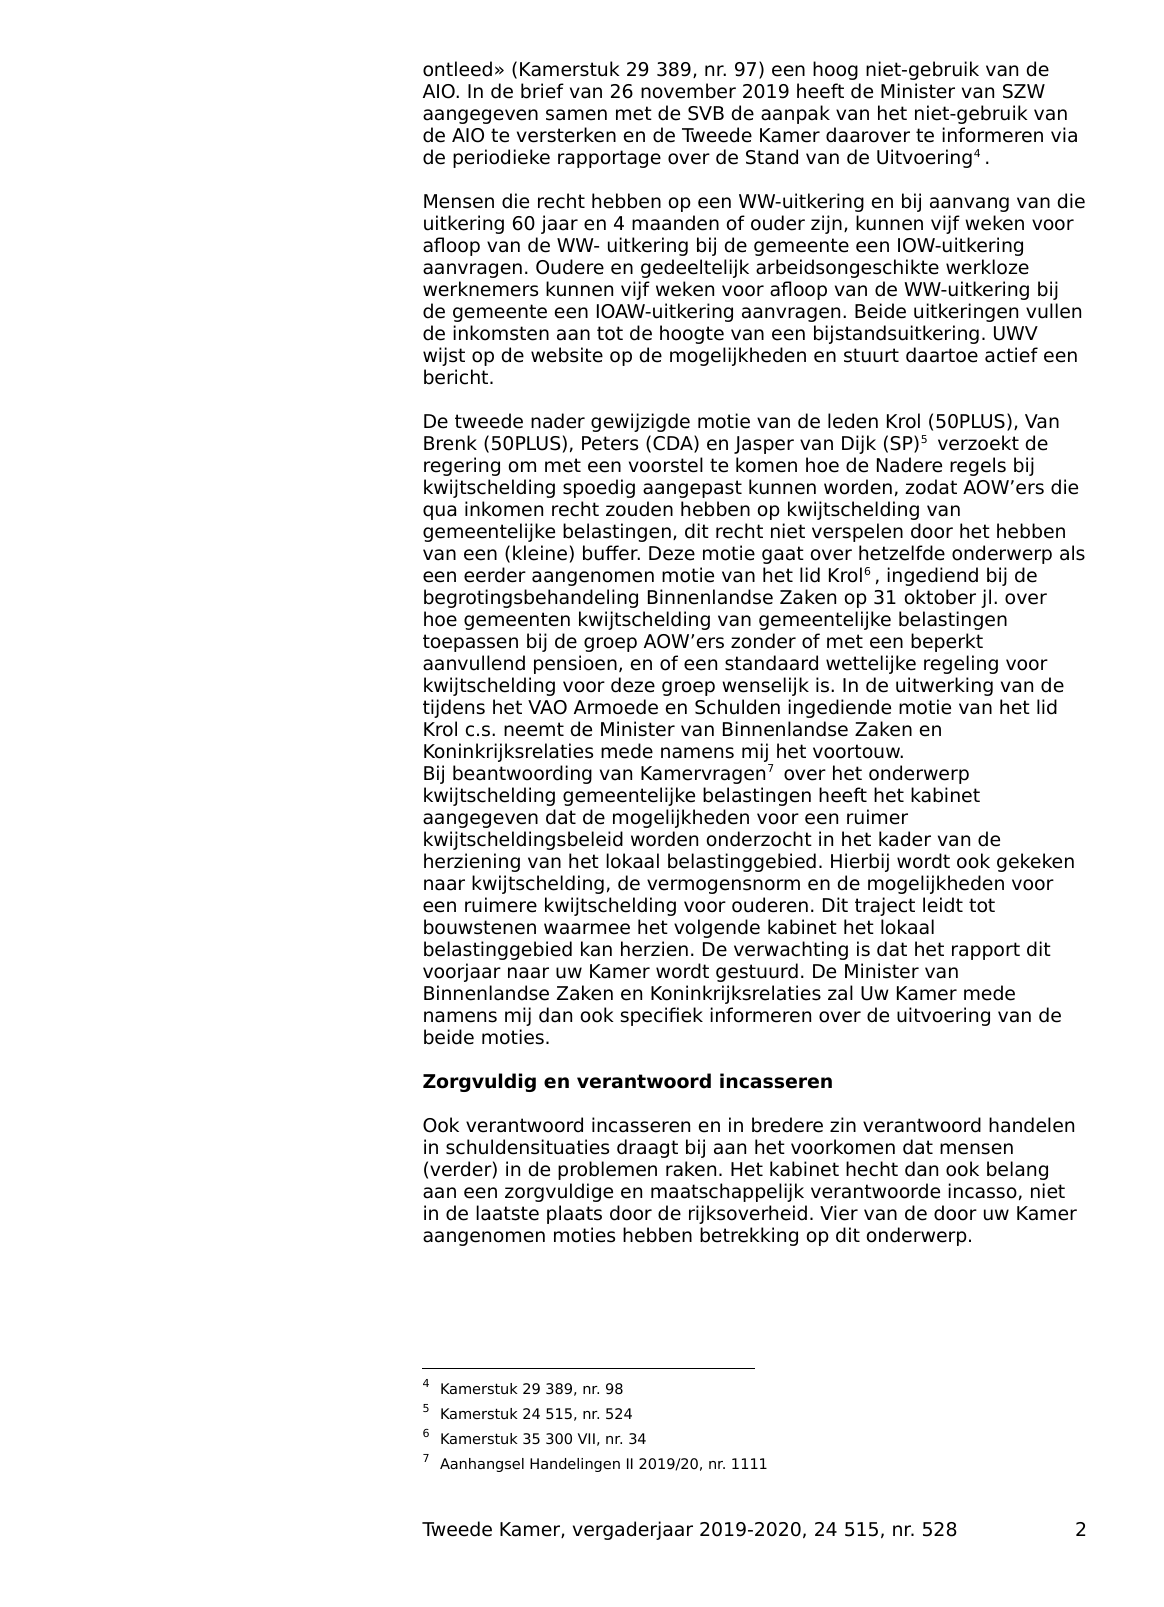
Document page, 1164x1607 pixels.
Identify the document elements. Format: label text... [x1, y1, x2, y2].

text Kamerstuk 35 300 VII, nr. 34 [422, 1427, 1087, 1449]
text ontleed» (Kamerstuk 29 389, nr. 97) een hoog niet-gebruik van de AIO. In de brief van 26 november 2019 heeft de Minister van SZW aangegeven samen met de SVB de aanpak van het niet-gebruik van de AIO te versterken en de Tweede Kamer daarover te informeren via de periodieke rapportage over de Stand van de Uitvoering. [422, 59, 1087, 169]
text Mensen die recht hebben op een WW-uitkering en bij aanvang van die uitkering 60 jaar en 4 maanden of ouder zijn, kunnen vijf weken voor afloop van de WW- uitkering bij de gemeente een IOW-uitkering aanvragen. Oudere en gedeeltelijk arbeidsongeschikte werkloze werknemers kunnen vijf weken voor afloop van de WW-uitkering bij de gemeente een IOAW-uitkering aanvragen. Beide uitkeringen vullen de inkomsten aan tot de hoogte van een bijstandsuitkering. UWV wijst op de website op de mogelijkheden en stuurt daartoe actief een bericht. [422, 191, 1087, 389]
text Kamerstuk 24 515, nr. 524 [422, 1402, 1087, 1424]
subtitle Zorgvuldig en verantwoord incasseren [422, 1071, 1087, 1093]
text Bij beantwoording van Kamervragen over het onderwerp kwijtschelding gemeentelijke belastingen heeft het kabinet aangegeven dat de mogelijkheden voor een ruimer kwijtscheldingsbeleid worden onderzocht in het kader van de herziening van het lokaal belastinggebied. Hierbij wordt ook gekeken naar kwijtschelding, de vermogensnorm en de mogelijkheden voor een ruimere kwijtschelding voor ouderen. Dit traject leidt tot bouwstenen waarmee het volgende kabinet het lokaal belastinggebied kan herzien. De verwachting is dat het rapport dit voorjaar naar uw Kamer wordt gestuurd. De Minister van Binnenlandse Zaken en Koninkrijksrelaties zal Uw Kamer mede namens mij dan ook specifiek informeren over de uitvoering van de beide moties. [422, 763, 1087, 1048]
text Kamerstuk 29 389, nr. 98 [422, 1377, 1087, 1399]
text De tweede nader gewijzigde motie van de leden Krol (50PLUS), Van Brenk (50PLUS), Peters (CDA) en Jasper van Dijk (SP) verzoekt de regering om met een voorstel te komen hoe de Nadere regels bij kwijtschelding spoedig aangepast kunnen worden, zodat AOW’ers die qua inkomen recht zouden hebben op kwijtschelding van gemeentelijke belastingen, dit recht niet verspelen door het hebben van een (kleine) buffer. Deze motie gaat over hetzelfde onderwerp als een eerder aangenomen motie van het lid Krol, ingediend bij de begrotingsbehandeling Binnenlandse Zaken op 31 oktober jl. over hoe gemeenten kwijtschelding van gemeentelijke belastingen toepassen bij de groep AOW’ers zonder of met een beperkt aanvullend pensioen, en of een standaard wettelijke regeling voor kwijtschelding voor deze groep wenselijk is. In de uitwerking van de tijdens het VAO Armoede en Schulden ingediende motie van het lid Krol c.s. neemt de Minister van Binnenlandse Zaken en Koninkrijksrelaties mede namens mij het voortouw. [422, 411, 1087, 763]
text Ook verantwoord incasseren en in bredere zin verantwoord handelen in schuldensituaties draagt bij aan het voorkomen dat mensen (verder) in de problemen raken. Het kabinet hecht dan ook belang aan een zorgvuldige en maatschappelijk verantwoorde incasso, niet in de laatste plaats door de rijksoverheid. Vier van de door uw Kamer aangenomen moties hebben betrekking op dit onderwerp. [422, 1115, 1087, 1247]
text Aanhangsel Handelingen II 2019/20, nr. 1111 [422, 1452, 1087, 1474]
